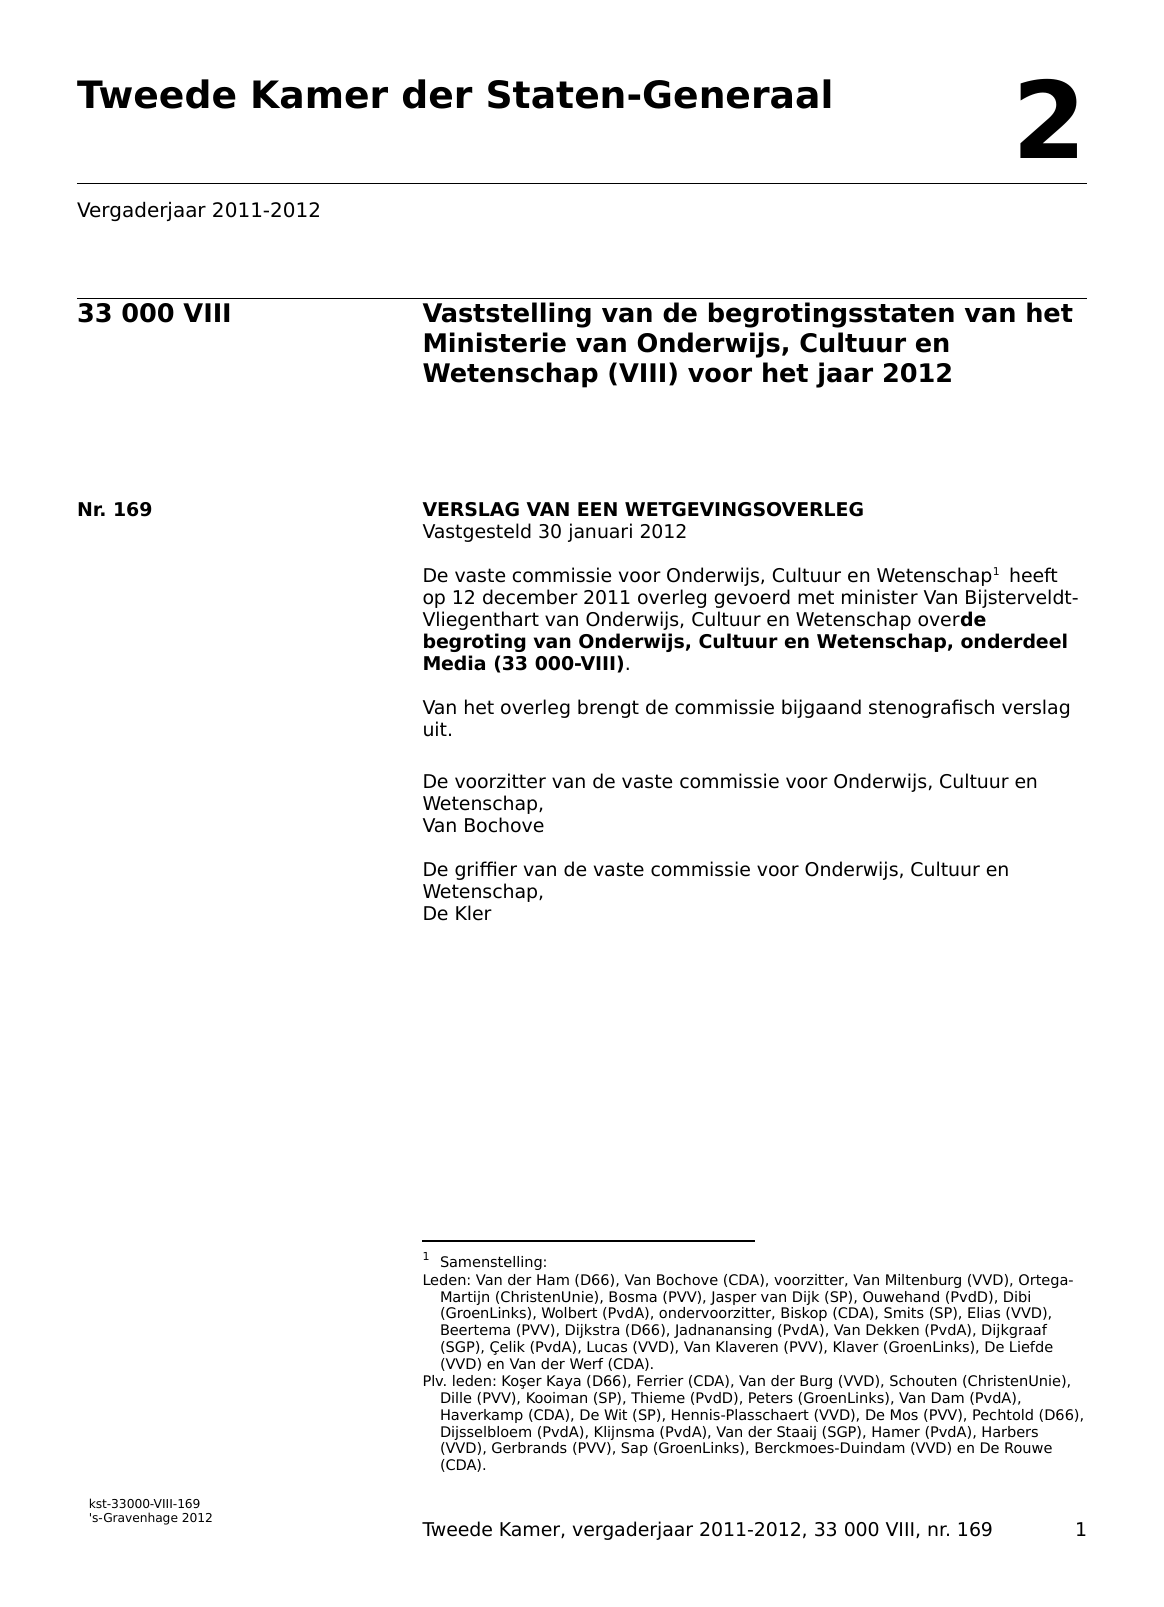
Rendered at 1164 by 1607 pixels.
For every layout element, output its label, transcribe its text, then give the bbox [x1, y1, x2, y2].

text Vastgesteld 30 januari 2012 [422, 521, 1087, 543]
table_cell Vergaderjaar 2011-2012 [77, 184, 1087, 298]
table_header Tweede Kamer der Staten-Generaal [77, 59, 886, 183]
text Samenstelling: [422, 1250, 1087, 1272]
text De vaste commissie voor Onderwijs, Cultuur en Wetenschap heeft op 12 december 2011 overleg gevoerd met minister Van Bijsterveldt-Vliegenthart van Onderwijs, Cultuur en Wetenschap overde begroting van Onderwijs, Cultuur en Wetenschap, onderdeel Media (33 000-VIII). [422, 565, 1087, 675]
text Van het overleg brengt de commissie bijgaand stenografisch verslag uit. [422, 697, 1087, 741]
subtitle 33 000 VIII Vaststelling van de begrotingsstaten van het Ministerie van Onderwijs, Cultuur en Wetenschap (VIII) voor het jaar 2012 [77, 299, 1087, 388]
text De voorzitter van de vaste commissie voor Onderwijs, Cultuur en Wetenschap, Van Bochove [422, 771, 1087, 837]
table_header 2 [886, 59, 1087, 183]
text Plv. leden: Koşer Kaya (D66), Ferrier (CDA), Van der Burg (VVD), Schouten (ChristenUnie), Dille (PVV), Kooiman (SP), Thieme (PvdD), Peters (GroenLinks), Van Dam (PvdA), Haverkamp (CDA), De Wit (SP), Hennis-Plasschaert (VVD), De Mos (PVV), Pechtold (D66), Dijsselbloem (PvdA), Klijnsma (PvdA), Van der Staaij (SGP), Hamer (PvdA), Harbers (VVD), Gerbrands (PVV), Sap (GroenLinks), Berckmoes-Duindam (VVD) en De Rouwe (CDA). [422, 1373, 1087, 1474]
text Leden: Van der Ham (D66), Van Bochove (CDA), voorzitter, Van Miltenburg (VVD), Ortega-Martijn (ChristenUnie), Bosma (PVV), Jasper van Dijk (SP), Ouwehand (PvdD), Dibi (GroenLinks), Wolbert (PvdA), ondervoorzitter, Biskop (CDA), Smits (SP), Elias (VVD), Beertema (PVV), Dijkstra (D66), Jadnanansing (PvdA), Van Dekken (PvdA), Dijkgraaf (SGP), Çelik (PvdA), Lucas (VVD), Van Klaveren (PVV), Klaver (GroenLinks), De Liefde (VVD) en Van der Werf (CDA). [422, 1272, 1087, 1373]
text De griffier van de vaste commissie voor Onderwijs, Cultuur en Wetenschap, De Kler [422, 859, 1087, 925]
subtitle Nr. 169 VERSLAG VAN EEN WETGEVINGSOVERLEG [77, 499, 1087, 521]
text kst-33000-VIII-169 [88, 1497, 323, 1511]
text 's-Gravenhage 2012 [88, 1511, 323, 1525]
